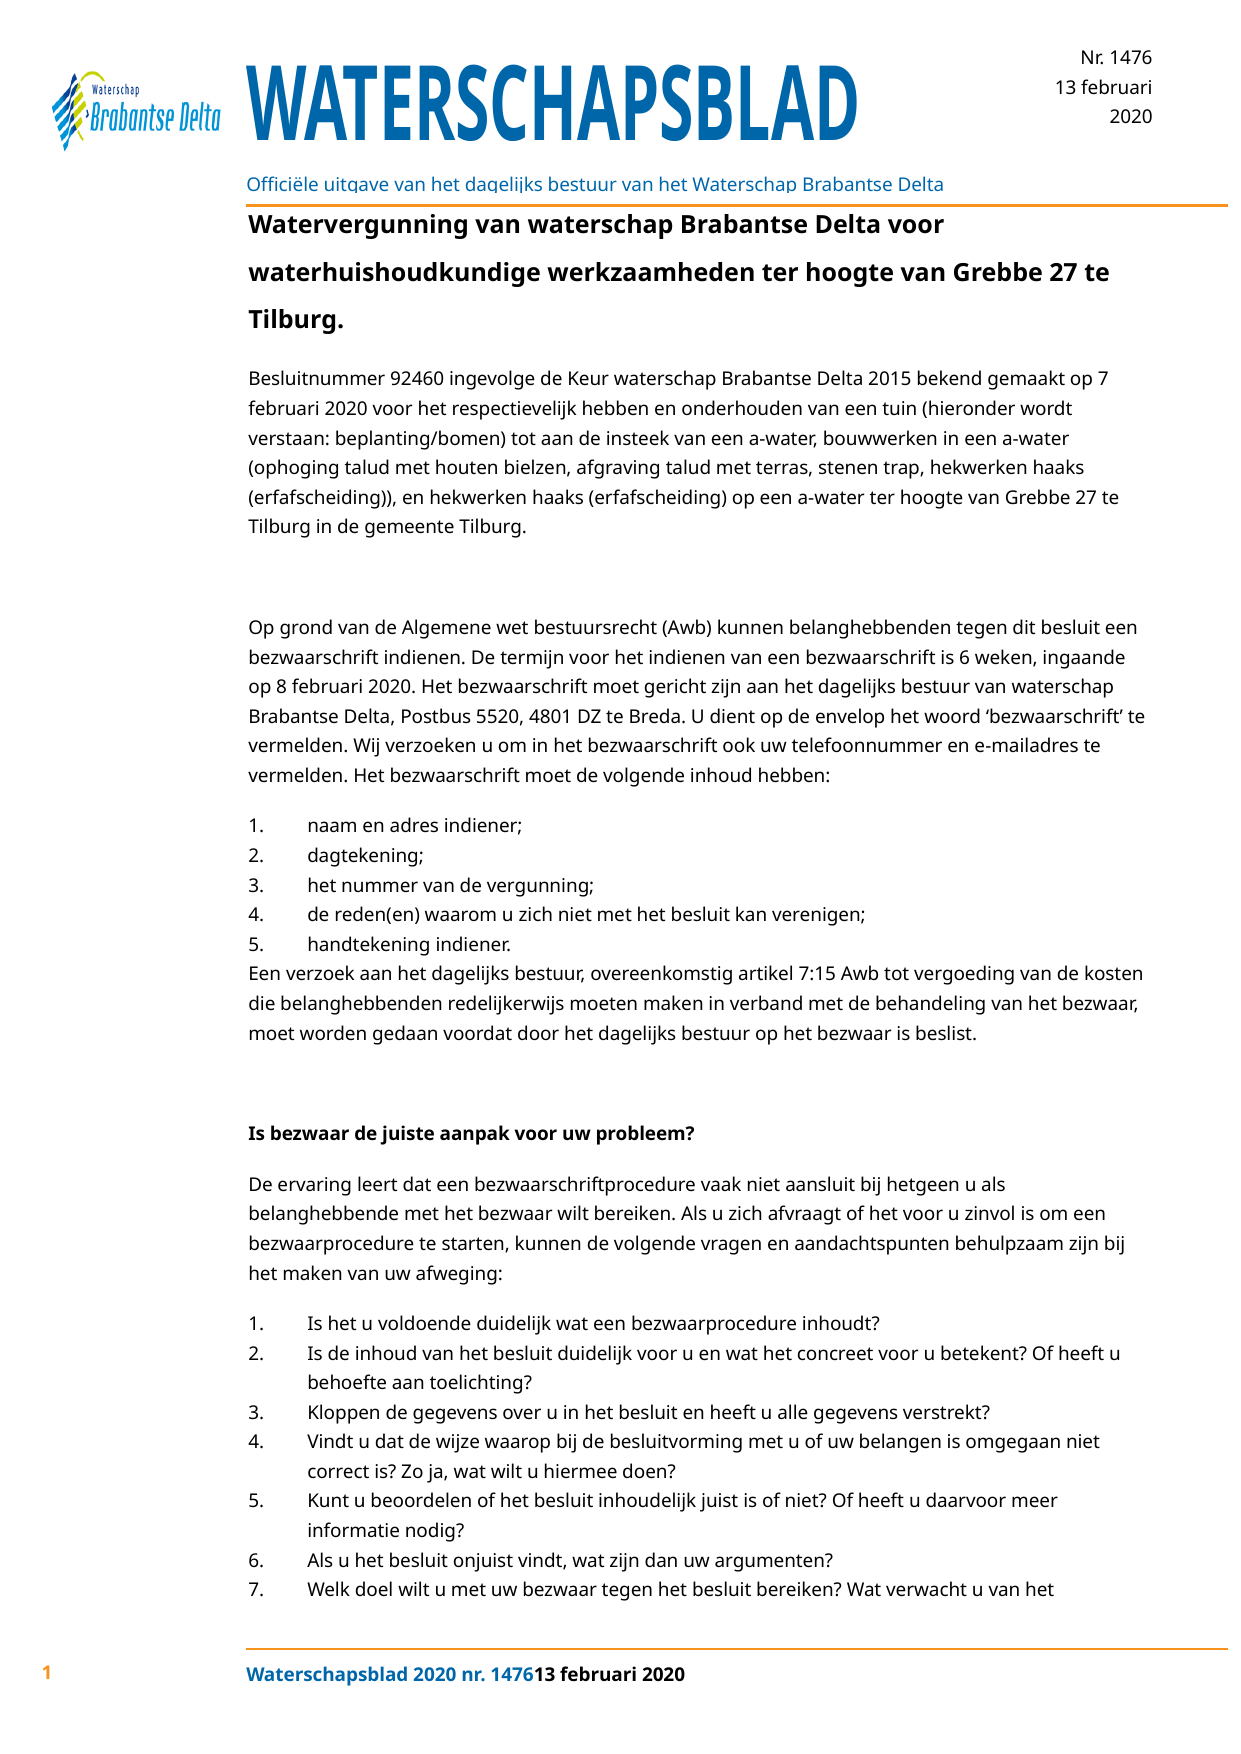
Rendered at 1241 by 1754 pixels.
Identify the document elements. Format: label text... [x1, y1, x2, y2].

list de reden(en) waarom u zich niet met het besluit kan verenigen; [248, 901, 1152, 927]
text Een verzoek aan het dagelijks bestuur, overeenkomstig artikel 7:15 Awb tot vergoeding van de kosten die belanghebbenden redelijkerwijs moeten maken in verband met de behandeling van het bezwaar, moet worden gedaan voordat door het dagelijks bestuur op het bezwaar is beslist. [248, 961, 1152, 1045]
list Welk doel wilt u met uw bezwaar tegen het besluit bereiken? Wat verwacht u van het [248, 1576, 1152, 1602]
list Is het u voldoende duidelijk wat een bezwaarprocedure inhoudt? [248, 1310, 1152, 1336]
list Kloppen de gegevens over u in het besluit en heeft u alle gegevens verstrekt? [248, 1399, 1152, 1424]
text Is bezwaar de juiste aanpak voor uw probleem? [248, 1121, 1152, 1146]
text Watervergunning van waterschap Brabantse Delta voor waterhuishoudkundige werkzaamheden ter hoogte van Grebbe 27 te Tilburg. [248, 207, 1152, 336]
list het nummer van de vergunning; [248, 872, 1152, 897]
text De ervaring leert dat een bezwaarschriftprocedure vaak niet aansluit bij hetgeen u als belanghebbende met het bezwaar wilt bereiken. Als u zich afvraagt of het voor u zinvol is om een bezwaarprocedure te starten, kunnen de volgende vragen en aandachtspunten behulpzaam zijn bij het maken van uw afweging: [248, 1171, 1152, 1285]
list naam en adres indiener; [248, 813, 1152, 838]
list handtekening indiener. [248, 931, 1152, 957]
list Als u het besluit onjuist vindt, wat zijn dan uw argumenten? [248, 1547, 1152, 1572]
list dagtekening; [248, 842, 1152, 868]
list Is de inhoud van het besluit duidelijk voor u en wat het concreet voor u betekent? Of heeft u behoefte aan toelichting? [248, 1340, 1152, 1395]
text Op grond van de Algemene wet bestuursrecht (Awb) kunnen belanghebbenden tegen dit besluit een bezwaarschrift indienen. De termijn voor het indienen van een bezwaarschrift is 6 weken, ingaande op 8 februari 2020. Het bezwaarschrift moet gericht zijn aan het dagelijks bestuur van waterschap Brabantse Delta, Postbus 5520, 4801 DZ te Breda. U dient op de envelop het woord ‘bezwaarschrift’ te vermelden. Wij verzoeken u om in het bezwaarschrift ook uw telefoonnummer en e‑mailadres te vermelden. Het bezwaarschrift moet de volgende inhoud hebben: [248, 614, 1152, 788]
text Besluitnummer 92460 ingevolge de Keur waterschap Brabantse Delta 2015 bekend gemaakt op 7 februari 2020 voor het respectievelijk hebben en onderhouden van een tuin (hieronder wordt verstaan: beplanting/bomen) tot aan de insteek van een a-water, bouwwerken in een a-water (ophoging talud met houten bielzen, afgraving talud met terras, stenen trap, hekwerken haaks (erfafscheiding)), en hekwerken haaks (erfafscheiding) op een a-water ter hoogte van Grebbe 27 te Tilburg in de gemeente Tilburg. [248, 366, 1152, 539]
list Vindt u dat de wijze waarop bij de besluitvorming met u of uw belangen is omgegaan niet correct is? Zo ja, wat wilt u hiermee doen? [248, 1428, 1152, 1484]
list Kunt u beoordelen of het besluit inhoudelijk juist is of niet? Of heeft u daarvoor meer informatie nodig? [248, 1488, 1152, 1543]
picture [41, 47, 231, 172]
